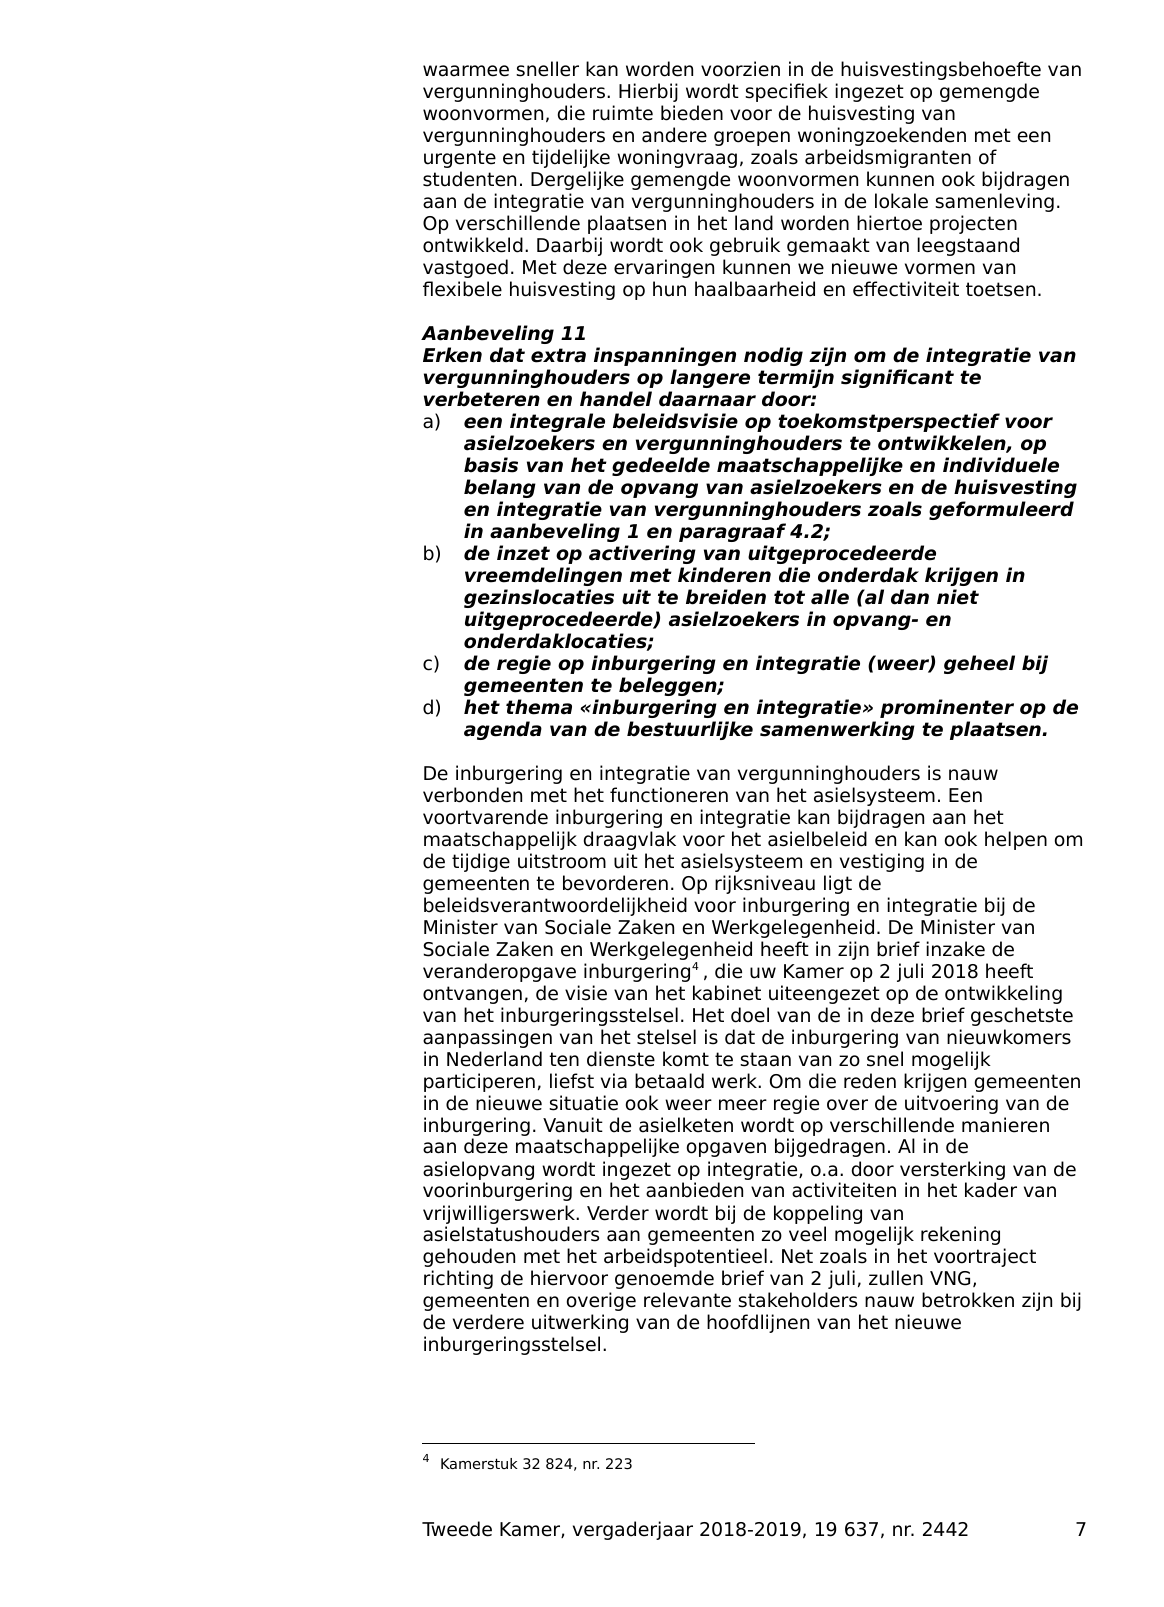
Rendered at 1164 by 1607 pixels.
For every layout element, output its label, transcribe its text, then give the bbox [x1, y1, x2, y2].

text a) een integrale beleidsvisie op toekomstperspectief voor asielzoekers en vergunninghouders te ontwikkelen, op basis van het gedeelde maatschappelijke en individuele belang van de opvang van asielzoekers en de huisvesting en integratie van vergunninghouders zoals geformuleerd in aanbeveling 1 en paragraaf 4.2; [422, 411, 1087, 543]
text d) het thema «inburgering en integratie» prominenter op de agenda van de bestuurlijke samenwerking te plaatsen. [422, 697, 1087, 741]
text Kamerstuk 32 824, nr. 223 [422, 1452, 1087, 1474]
text c) de regie op inburgering en integratie (weer) geheel bij gemeenten te beleggen; [422, 653, 1087, 697]
text De inburgering en integratie van vergunninghouders is nauw verbonden met het functioneren van het asielsysteem. Een voortvarende inburgering en integratie kan bijdragen aan het maatschappelijk draagvlak voor het asielbeleid en kan ook helpen om de tijdige uitstroom uit het asielsysteem en vestiging in de gemeenten te bevorderen. Op rijksniveau ligt de beleidsverantwoordelijkheid voor inburgering en integratie bij de Minister van Sociale Zaken en Werkgelegenheid. De Minister van Sociale Zaken en Werkgelegenheid heeft in zijn brief inzake de veranderopgave inburgering, die uw Kamer op 2 juli 2018 heeft ontvangen, de visie van het kabinet uiteengezet op de ontwikkeling van het inburgeringsstelsel. Het doel van de in deze brief geschetste aanpassingen van het stelsel is dat de inburgering van nieuwkomers in Nederland ten dienste komt te staan van zo snel mogelijk participeren, liefst via betaald werk. Om die reden krijgen gemeenten in de nieuwe situatie ook weer meer regie over de uitvoering van de inburgering. Vanuit de asielketen wordt op verschillende manieren aan deze maatschappelijke opgaven bijgedragen. Al in de asielopvang wordt ingezet op integratie, o.a. door versterking van de voorinburgering en het aanbieden van activiteiten in het kader van vrijwilligerswerk. Verder wordt bij de koppeling van asielstatushouders aan gemeenten zo veel mogelijk rekening gehouden met het arbeidspotentieel. Net zoals in het voortraject richting de hiervoor genoemde brief van 2 juli, zullen VNG, gemeenten en overige relevante stakeholders nauw betrokken zijn bij de verdere uitwerking van de hoofdlijnen van het nieuwe inburgeringsstelsel. [422, 763, 1087, 1356]
text Erken dat extra inspanningen nodig zijn om de integratie van vergunninghouders op langere termijn significant te verbeteren en handel daarnaar door: [422, 345, 1087, 411]
text b) de inzet op activering van uitgeprocedeerde vreemdelingen met kinderen die onderdak krijgen in gezinslocaties uit te breiden tot alle (al dan niet uitgeprocedeerde) asielzoekers in opvang- en onderdaklocaties; [422, 543, 1087, 653]
text Aanbeveling 11 [422, 323, 1087, 345]
text waarmee sneller kan worden voorzien in de huisvestingsbehoefte van vergunninghouders. Hierbij wordt specifiek ingezet op gemengde woonvormen, die ruimte bieden voor de huisvesting van vergunninghouders en andere groepen woningzoekenden met een urgente en tijdelijke woningvraag, zoals arbeidsmigranten of studenten. Dergelijke gemengde woonvormen kunnen ook bijdragen aan de integratie van vergunninghouders in de lokale samenleving. Op verschillende plaatsen in het land worden hiertoe projecten ontwikkeld. Daarbij wordt ook gebruik gemaakt van leegstaand vastgoed. Met deze ervaringen kunnen we nieuwe vormen van flexibele huisvesting op hun haalbaarheid en effectiviteit toetsen. [422, 59, 1087, 301]
